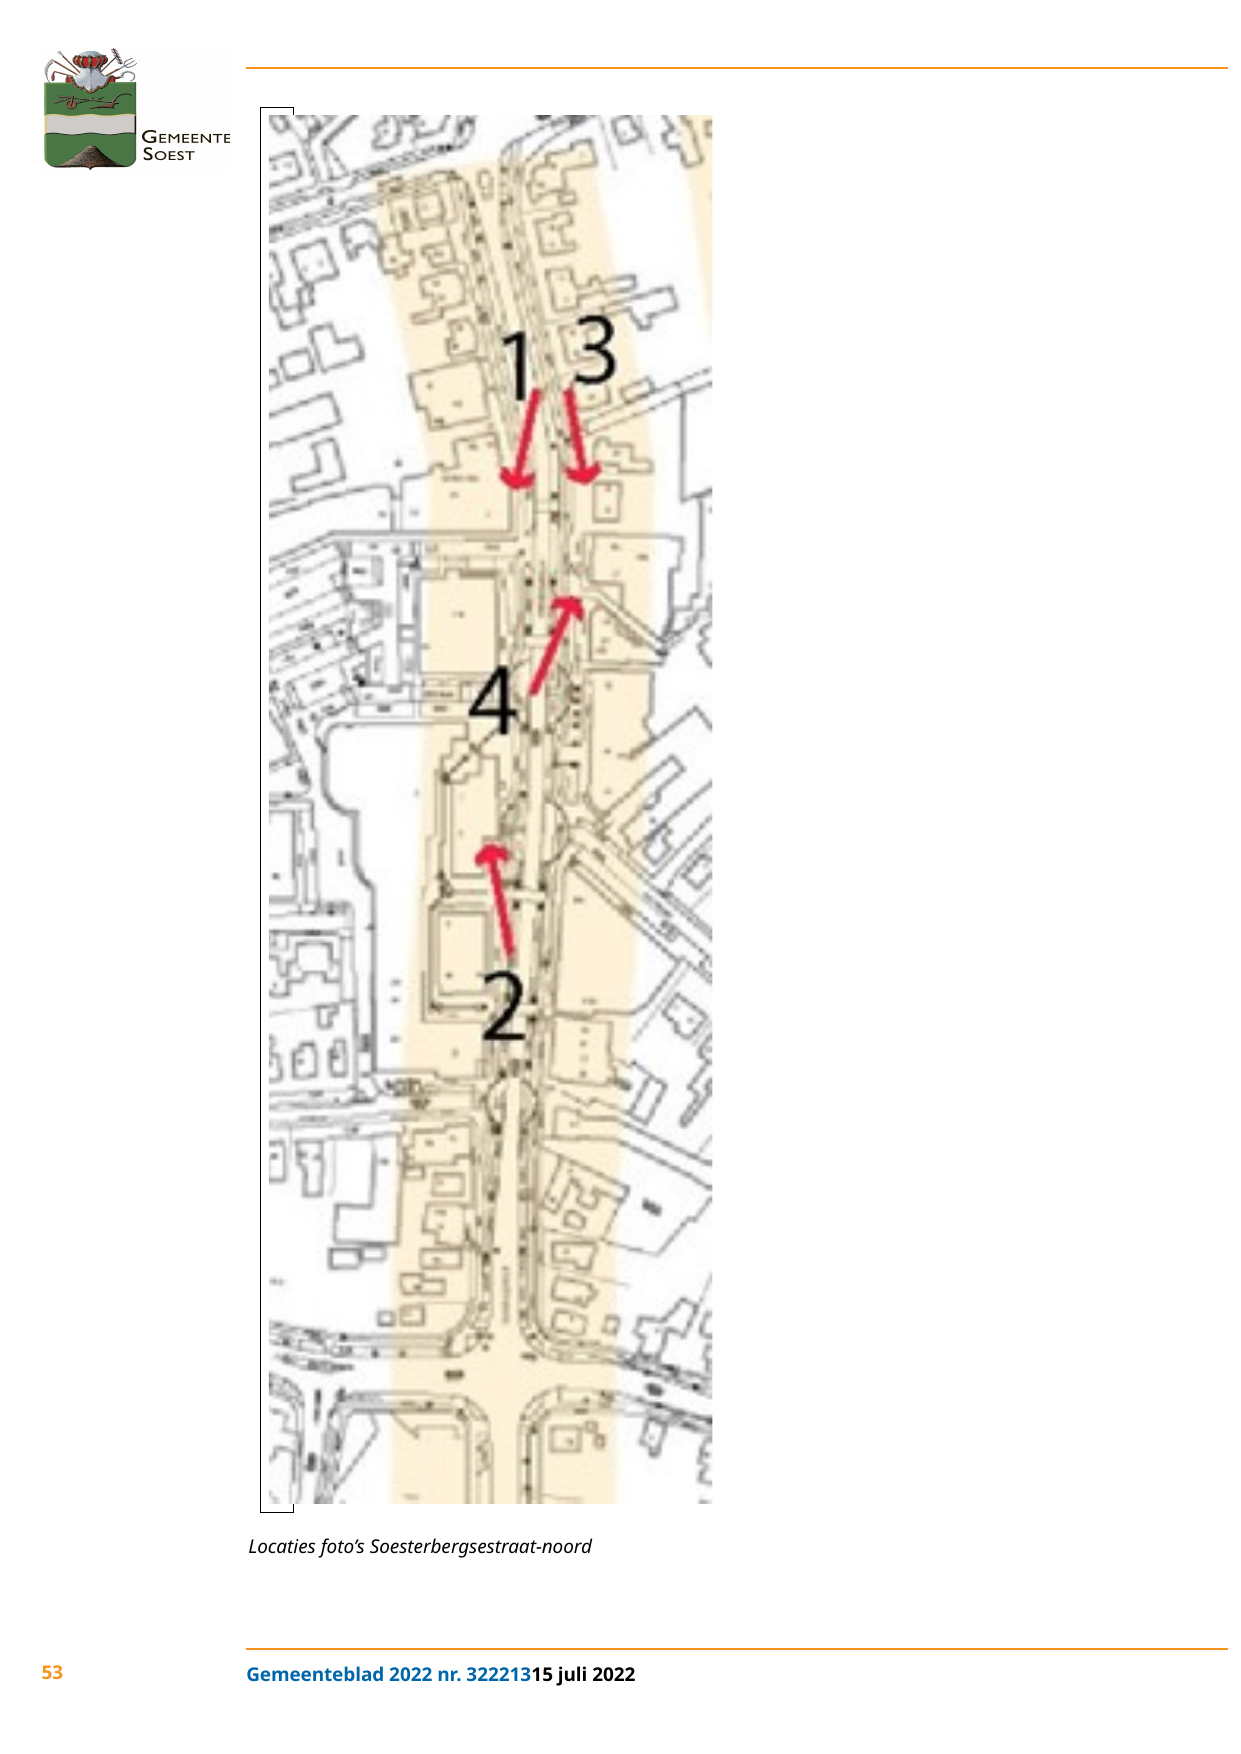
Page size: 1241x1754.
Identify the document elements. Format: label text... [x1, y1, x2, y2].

text Locaties foto’s Soesterbergsestraat-noord [248, 1534, 1152, 1559]
picture [41, 47, 231, 172]
picture [268, 115, 713, 1504]
